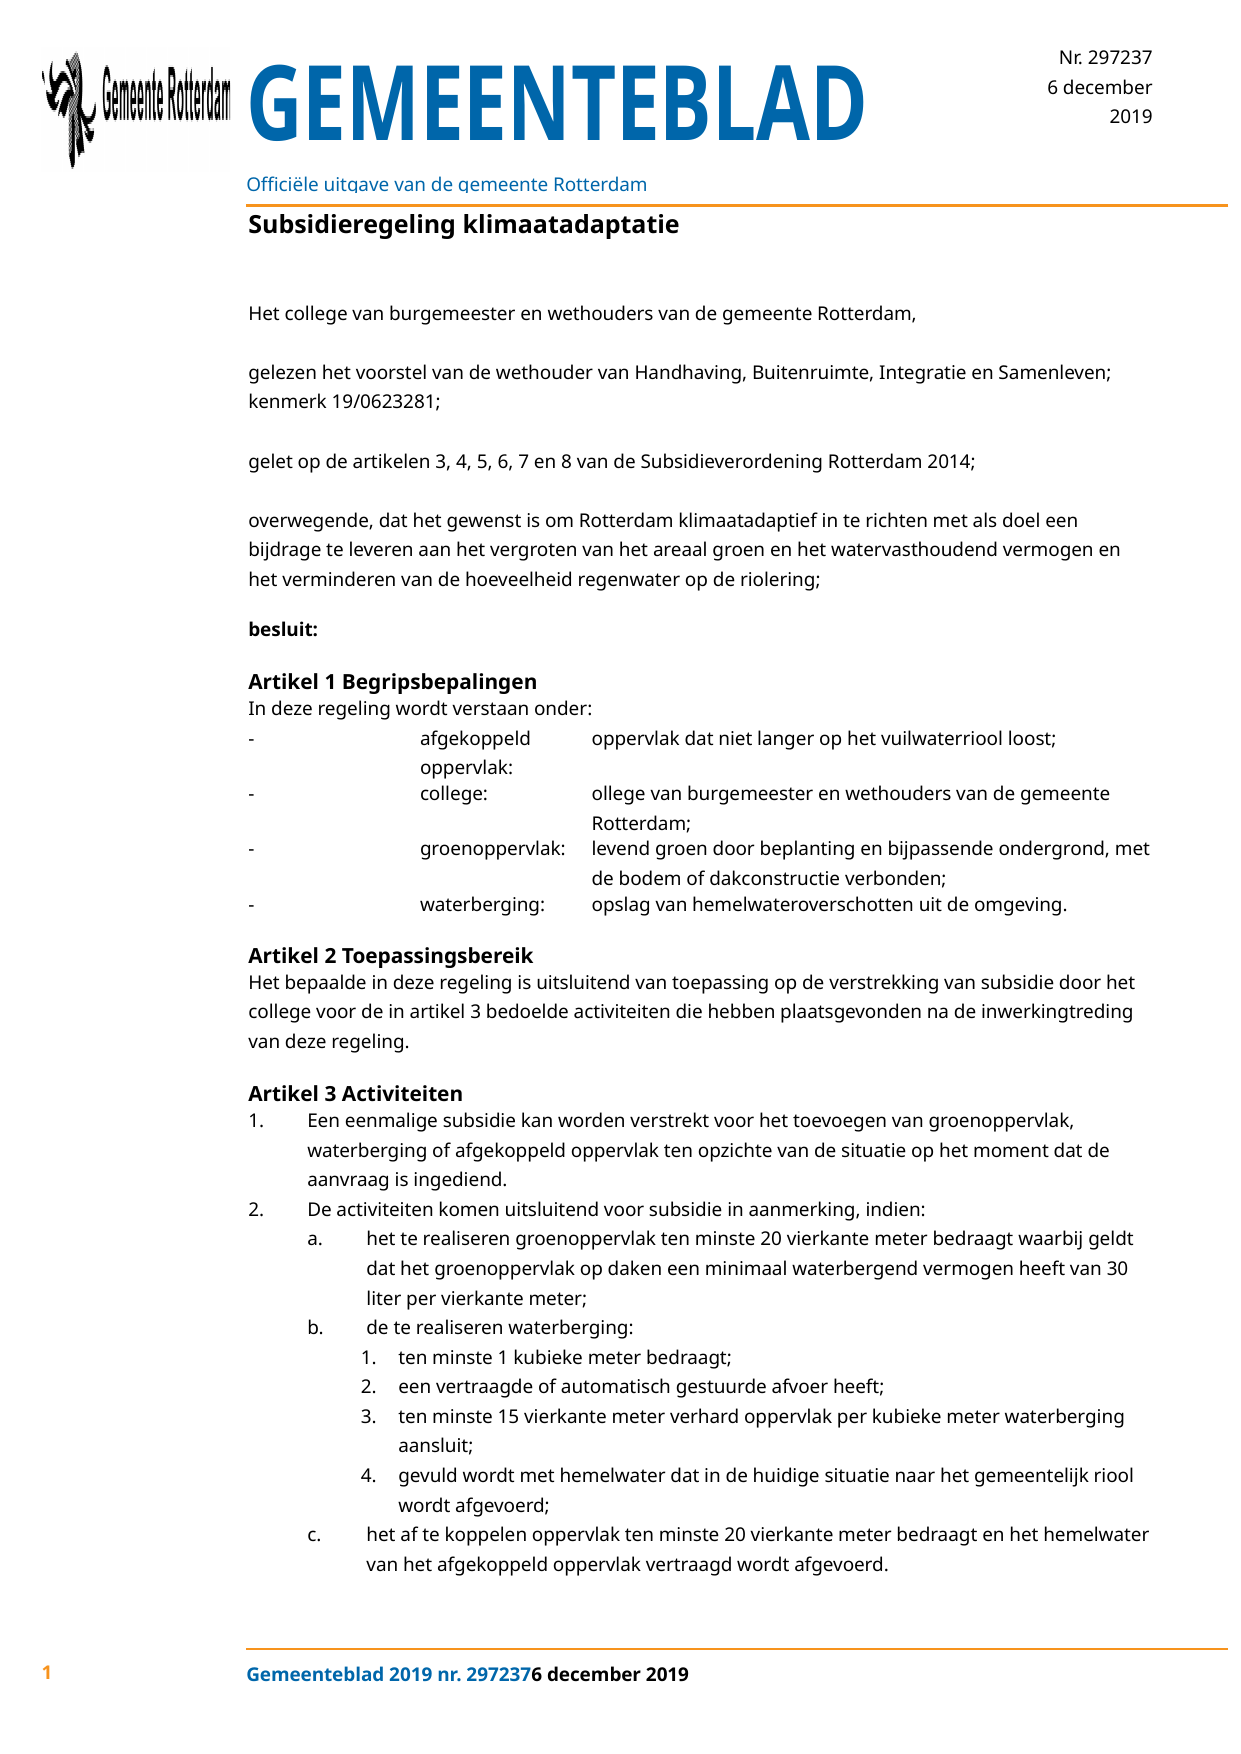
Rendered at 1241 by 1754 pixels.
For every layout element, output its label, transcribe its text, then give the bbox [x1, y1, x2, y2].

table_cell college: [420, 780, 591, 836]
table_cell waterberging: [420, 891, 591, 917]
table_header afgekoppeld oppervlak: [420, 725, 591, 780]
table_cell ollege van burgemeester en wethouders van de gemeente Rotterdam; [591, 780, 1152, 836]
table_header - [248, 725, 420, 780]
picture [41, 47, 231, 172]
text besluit: [248, 616, 1152, 642]
table_cell - [248, 891, 420, 917]
text Het college van burgemeester en wethouders van de gemeente Rotterdam, [248, 300, 1152, 326]
list de te realiseren waterberging: [307, 1314, 1152, 1340]
table_cell groenoppervlak: [420, 836, 591, 891]
text Artikel 1 Begripsbepalingen [248, 667, 1152, 695]
text gelezen het voorstel van de wethouder van Handhaving, Buitenruimte, Integratie en Samenleven; kenmerk 19/0623281; [248, 359, 1152, 414]
table_cell - [248, 836, 420, 891]
text overwegende, dat het gewenst is om Rotterdam klimaatadaptief in te richten met als doel een bijdrage te leveren aan het vergroten van het areaal groen en het watervasthoudend vermogen en het verminderen van de hoeveelheid regenwater op de riolering; [248, 507, 1152, 592]
list ten minste 1 kubieke meter bedraagt; [361, 1344, 1152, 1369]
text Subsidieregeling klimaatadaptatie [248, 207, 1152, 241]
text gelet op de artikelen 3, 4, 5, 6, 7 en 8 van de Subsidieverordening Rotterdam 2014; [248, 448, 1152, 473]
list gevuld wordt met hemelwater dat in de huidige situatie naar het gemeentelijk riool wordt afgevoerd; [361, 1462, 1152, 1517]
text Artikel 3 Activiteiten [248, 1079, 1152, 1107]
list het te realiseren groenoppervlak ten minste 20 vierkante meter bedraagt waarbij geldt dat het groenoppervlak op daken een minimaal waterbergend vermogen heeft van 30 liter per vierkante meter; [307, 1226, 1152, 1310]
text Artikel 2 Toepassingsbereik [248, 941, 1152, 969]
list een vertraagde of automatisch gestuurde afvoer heeft; [361, 1373, 1152, 1399]
table_cell - [248, 780, 420, 836]
list Een eenmalige subsidie kan worden verstrekt voor het toevoegen van groenoppervlak, waterberging of afgekoppeld oppervlak ten opzichte van de situatie op het moment dat de aanvraag is ingediend. [248, 1107, 1152, 1192]
list ten minste 15 vierkante meter verhard oppervlak per kubieke meter waterberging aansluit; [361, 1403, 1152, 1458]
table_cell levend groen door beplanting en bijpassende ondergrond, met de bodem of dakconstructie verbonden; [591, 836, 1152, 891]
table_cell opslag van hemelwateroverschotten uit de omgeving. [591, 891, 1152, 917]
text Het bepaalde in deze regeling is uitsluitend van toepassing op de verstrekking van subsidie door het college voor de in artikel 3 bedoelde activiteiten die hebben plaatsgevonden na de inwerkingtreding van deze regeling. [248, 969, 1152, 1054]
text In deze regeling wordt verstaan onder: [248, 695, 1152, 721]
list De activiteiten komen uitsluitend voor subsidie in aanmerking, indien: [248, 1196, 1152, 1222]
table_header oppervlak dat niet langer op het vuilwaterriool loost; [591, 725, 1152, 780]
list het af te koppelen oppervlak ten minste 20 vierkante meter bedraagt en het hemelwater van het afgekoppeld oppervlak vertraagd wordt afgevoerd. [307, 1521, 1152, 1577]
